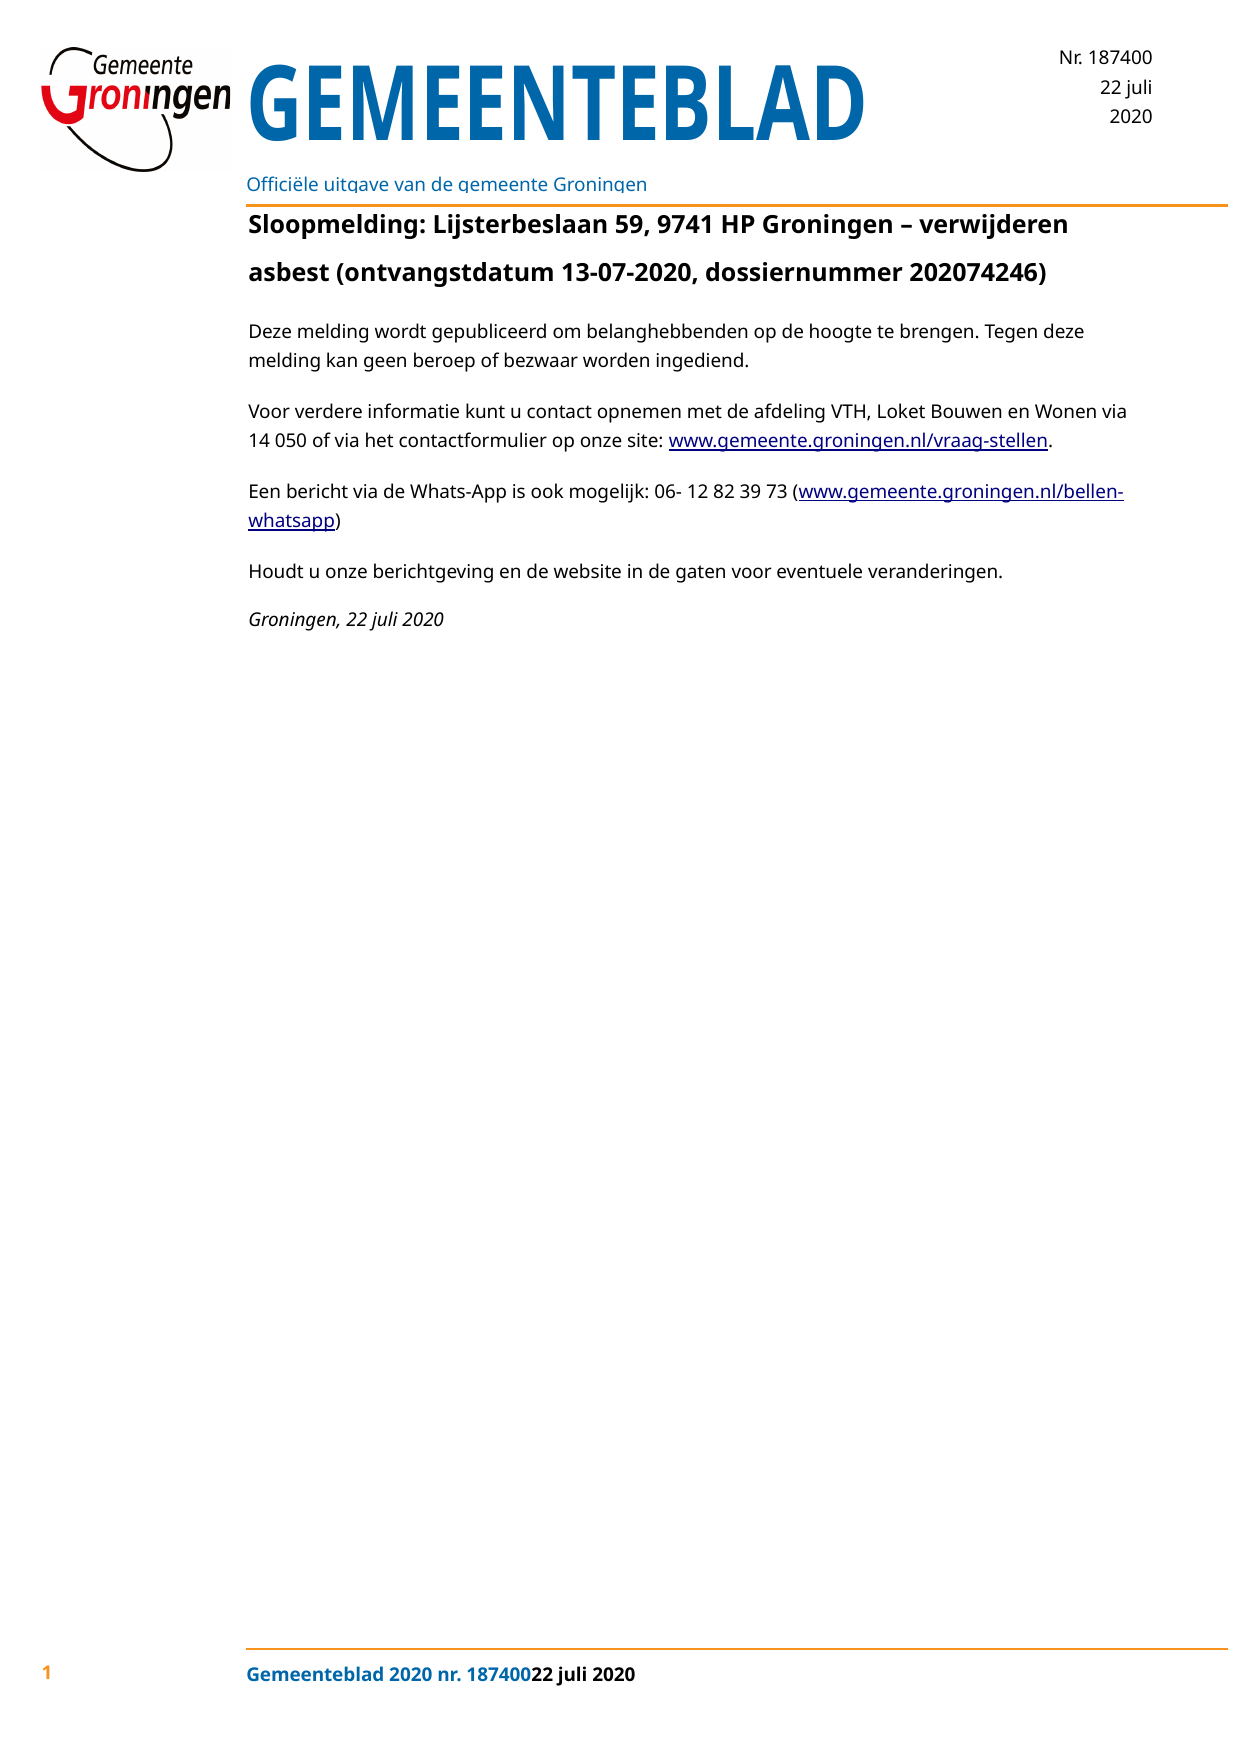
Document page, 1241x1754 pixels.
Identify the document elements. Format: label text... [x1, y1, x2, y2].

text Houdt u onze berichtgeving en de website in de gaten voor eventuele veranderingen. [248, 558, 1152, 584]
text Sloopmelding: Lijsterbeslaan 59, 9741 HP Groningen – verwijderen asbest (ontvangstdatum 13-07-2020, dossiernummer 202074246) [248, 207, 1152, 288]
text Groningen, 22 juli 2020 [248, 606, 1152, 631]
text Een bericht via de Whats-App is ook mogelijk: 06- 12 82 39 73 (www.gemeente.groningen.nl/bellen-whatsapp) [248, 478, 1152, 533]
text Deze melding wordt gepubliceerd om belanghebbenden op de hoogte te brengen. Tegen deze melding kan geen beroep of bezwaar worden ingediend. [248, 318, 1152, 373]
text Voor verdere informatie kunt u contact opnemen met de afdeling VTH, Loket Bouwen en Wonen via 14 050 of via het contactformulier op onze site: www.gemeente.groningen.nl/vraag-stellen. [248, 398, 1152, 453]
picture [41, 47, 231, 172]
